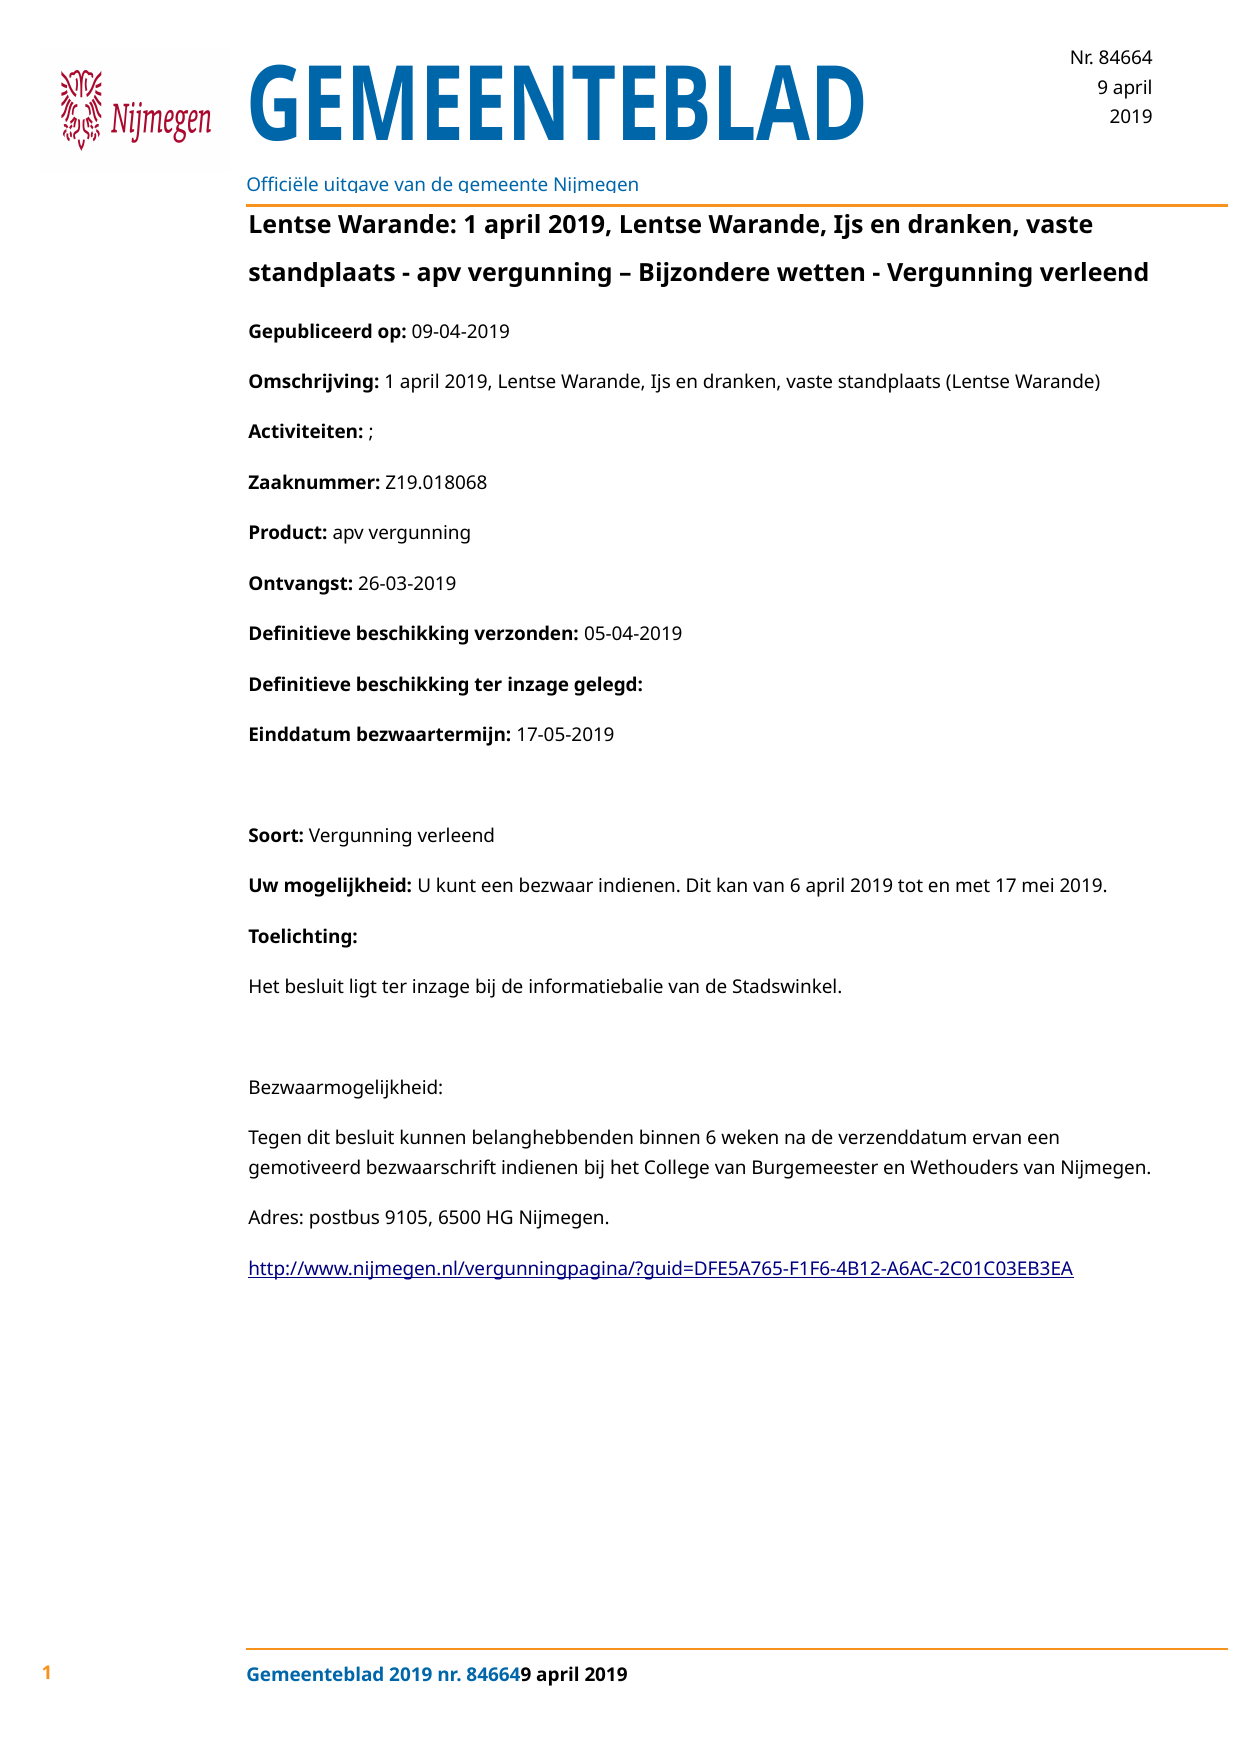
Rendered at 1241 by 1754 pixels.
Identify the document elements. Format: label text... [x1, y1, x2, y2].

text Product: apv vergunning [248, 519, 1152, 545]
text Het besluit ligt ter inzage bij de informatiebalie van de Stadswinkel. [248, 973, 1152, 999]
text Definitieve beschikking ter inzage gelegd: [248, 671, 1152, 697]
text Gepubliceerd op: 09-04-2019 [248, 318, 1152, 344]
picture [41, 47, 231, 172]
text http://www.nijmegen.nl/vergunningpagina/?guid=DFE5A765-F1F6-4B12-A6AC-2C01C03EB3EA [248, 1255, 1152, 1281]
text Uw mogelijkheid: U kunt een bezwaar indienen. Dit kan van 6 april 2019 tot en met 17 mei 2019. [248, 872, 1152, 898]
text Einddatum bezwaartermijn: 17-05-2019 [248, 721, 1152, 747]
text Activiteiten: ; [248, 419, 1152, 444]
text Bezwaarmogelijkheid: [248, 1074, 1152, 1100]
text Lentse Warande: 1 april 2019, Lentse Warande, Ijs en dranken, vaste standplaats - apv vergunning – Bijzondere wetten - Vergunning verleend [248, 207, 1152, 288]
text Definitieve beschikking verzonden: 05-04-2019 [248, 620, 1152, 646]
text Zaaknummer: Z19.018068 [248, 469, 1152, 495]
text Soort: Vergunning verleend [248, 822, 1152, 848]
text Ontvangst: 26-03-2019 [248, 570, 1152, 596]
text Omschrijving: 1 april 2019, Lentse Warande, Ijs en dranken, vaste standplaats (Lentse Warande) [248, 368, 1152, 394]
text Tegen dit besluit kunnen belanghebbenden binnen 6 weken na de verzenddatum ervan een gemotiveerd bezwaarschrift indienen bij het College van Burgemeester en Wethouders van Nijmegen. [248, 1124, 1152, 1180]
text Toelichting: [248, 923, 1152, 949]
text Adres: postbus 9105, 6500 HG Nijmegen. [248, 1204, 1152, 1230]
